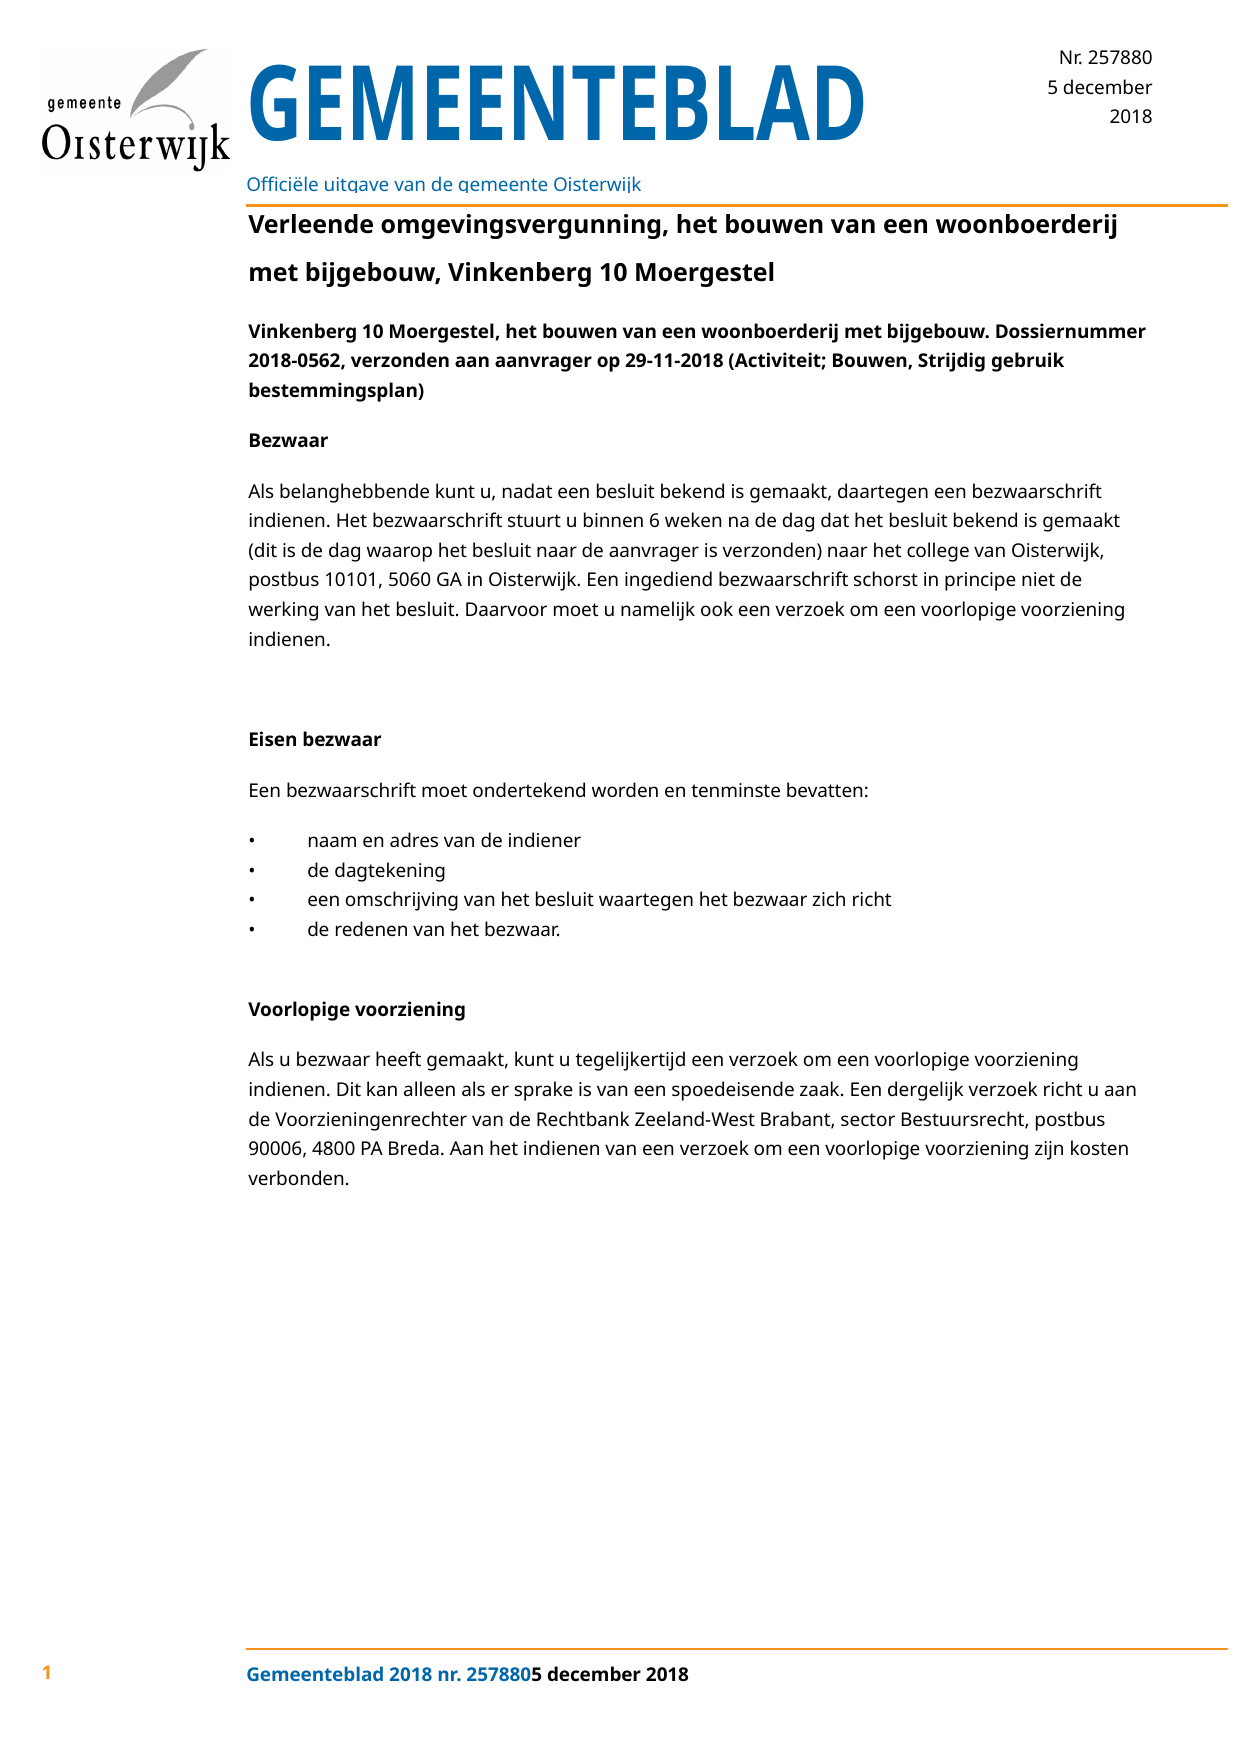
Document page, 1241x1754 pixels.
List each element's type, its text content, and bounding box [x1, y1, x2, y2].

text Eisen bezwaar [248, 727, 1152, 752]
picture [41, 47, 231, 172]
list de dagtekening [248, 857, 1152, 883]
text Bezwaar [248, 427, 1152, 453]
text Verleende omgevingsvergunning, het bouwen van een woonboerderij met bijgebouw, Vinkenberg 10 Moergestel [248, 207, 1152, 288]
list naam en adres van de indiener [248, 827, 1152, 853]
text Voorlopige voorziening [248, 996, 1152, 1022]
text Vinkenberg 10 Moergestel, het bouwen van een woonboerderij met bijgebouw. Dossiernummer 2018-0562, verzonden aan aanvrager op 29-11-2018 (Activiteit; Bouwen, Strijdig gebruik bestemmingsplan) [248, 318, 1152, 403]
list de redenen van het bezwaar. [248, 916, 1152, 942]
text Als belanghebbende kunt u, nadat een besluit bekend is gemaakt, daartegen een bezwaarschrift indienen. Het bezwaarschrift stuurt u binnen 6 weken na de dag dat het besluit bekend is gemaakt (dit is de dag waarop het besluit naar de aanvrager is verzonden) naar het college van Oisterwijk, postbus 10101, 5060 GA in Oisterwijk. Een ingediend bezwaarschrift schorst in principe niet de werking van het besluit. Daarvoor moet u namelijk ook een verzoek om een voorlopige voorziening indienen. [248, 478, 1152, 652]
text Een bezwaarschrift moet ondertekend worden en tenminste bevatten: [248, 777, 1152, 803]
text Als u bezwaar heeft gemaakt, kunt u tegelijkertijd een verzoek om een voorlopige voorziening indienen. Dit kan alleen als er sprake is van een spoedeisende zaak. Een dergelijk verzoek richt u aan de Voorzieningenrechter van de Rechtbank Zeeland-West Brabant, sector Bestuursrecht, postbus 90006, 4800 PA Breda. Aan het indienen van een verzoek om een voorlopige voorziening zijn kosten verbonden. [248, 1047, 1152, 1191]
list een omschrijving van het besluit waartegen het bezwaar zich richt [248, 887, 1152, 912]
